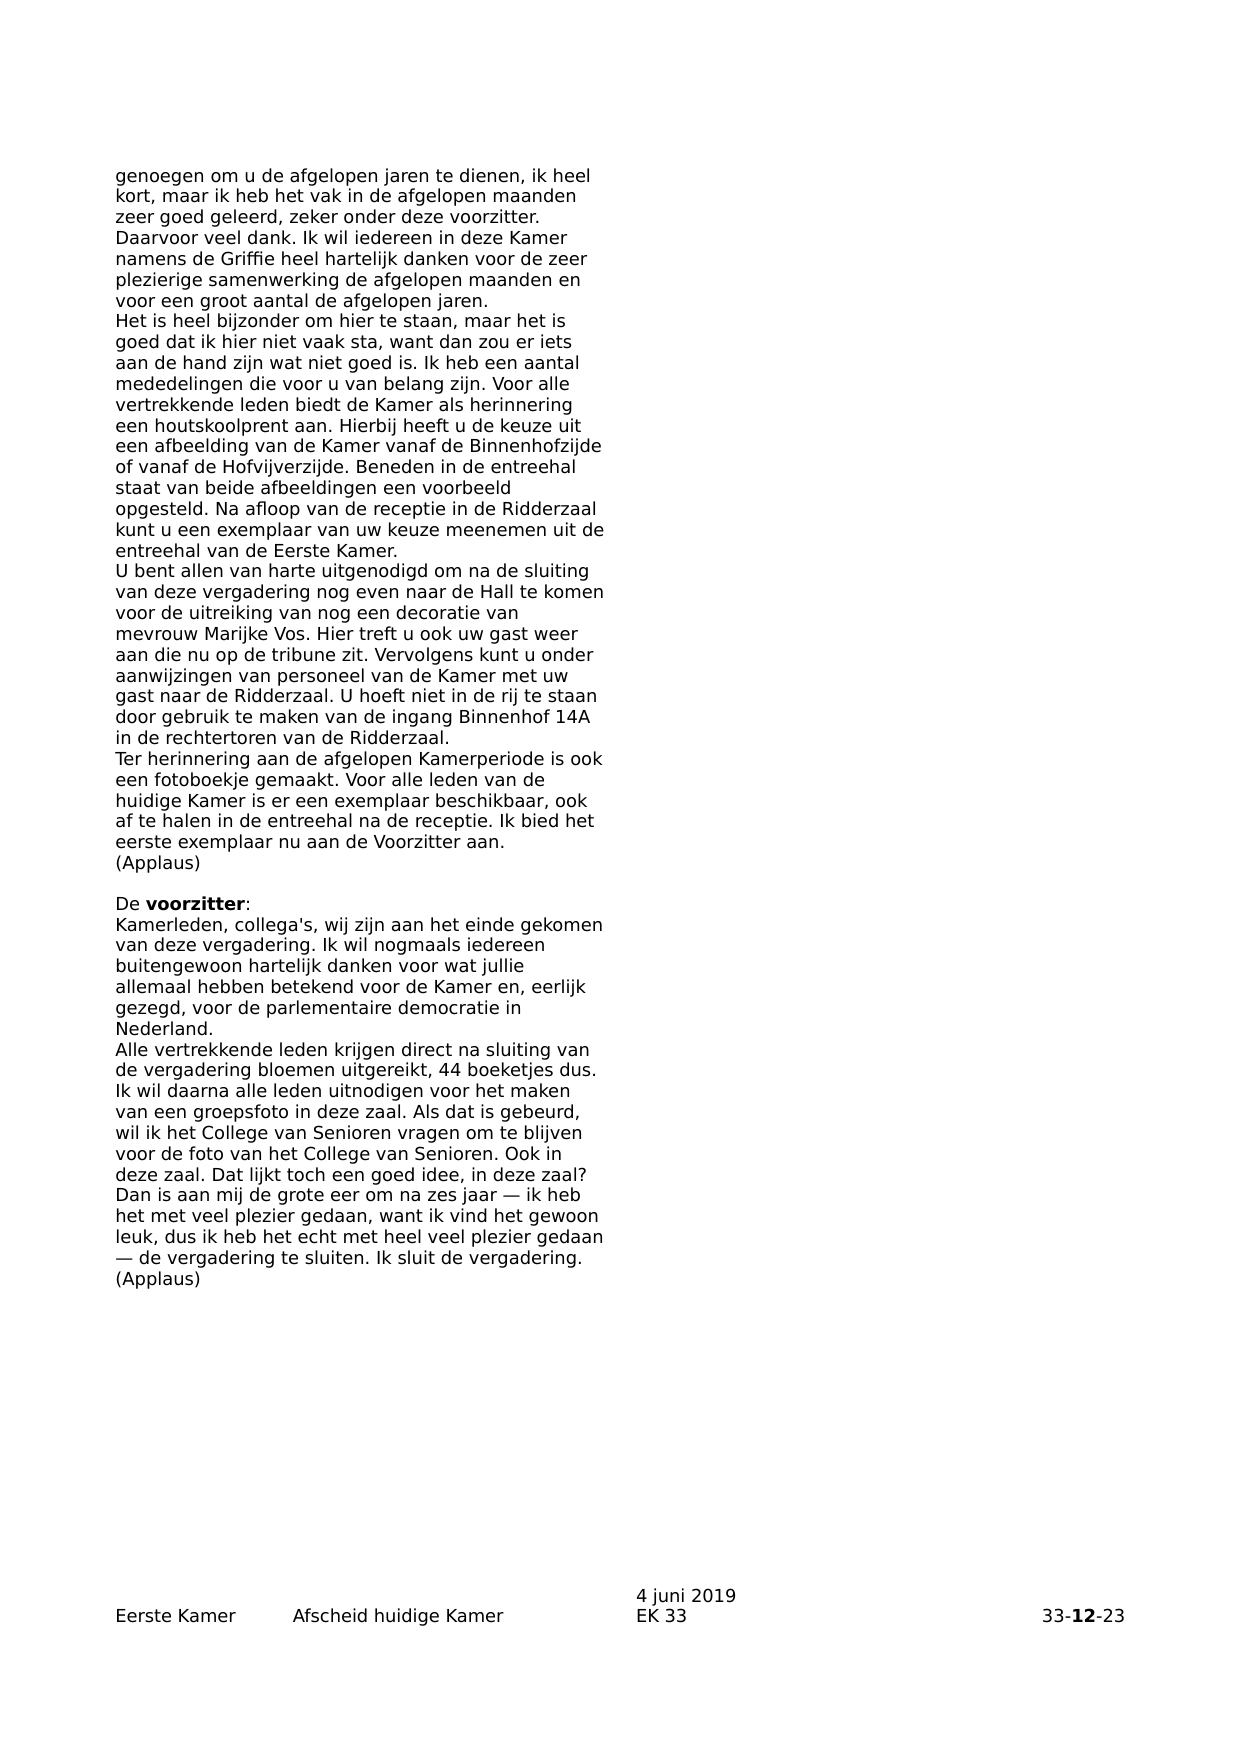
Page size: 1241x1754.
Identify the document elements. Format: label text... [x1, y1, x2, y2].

text Dan is aan mij de grote eer om na zes jaar — ik heb het met veel plezier gedaan, want ik vind het gewoon leuk, dus ik heb het echt met heel veel plezier gedaan — de vergadering te sluiten. Ik sluit de vergadering. [115, 1185, 605, 1268]
text Ter herinnering aan de afgelopen Kamerperiode is ook een fotoboekje gemaakt. Voor alle leden van de huidige Kamer is er een exemplaar beschikbaar, ook af te halen in de entreehal na de receptie. Ik bied het eerste exemplaar nu aan de Voorzitter aan. [115, 749, 605, 853]
text Kamerleden, collega's, wij zijn aan het einde gekomen van deze vergadering. Ik wil nogmaals iedereen buitengewoon hartelijk danken voor wat jullie allemaal hebben betekend voor de Kamer en, eerlijk gezegd, voor de parlementaire democratie in Nederland. [115, 914, 605, 1039]
text (Applaus) [115, 853, 605, 874]
text Het is heel bijzonder om hier te staan, maar het is goed dat ik hier niet vaak sta, want dan zou er iets aan de hand zijn wat niet goed is. Ik heb een aantal mededelingen die voor u van belang zijn. Voor alle vertrekkende leden biedt de Kamer als herinnering een houtskoolprent aan. Hierbij heeft u de keuze uit een afbeelding van de Kamer vanaf de Binnenhofzijde of vanaf de Hofvijverzijde. Beneden in de entreehal staat van beide afbeeldingen een voorbeeld opgesteld. Na afloop van de receptie in de Ridderzaal kunt u een exemplaar van uw keuze meenemen uit de entreehal van de Eerste Kamer. [115, 311, 605, 561]
text U bent allen van harte uitgenodigd om na de sluiting van deze vergadering nog even naar de Hall te komen voor de uitreiking van nog een decoratie van mevrouw Marijke Vos. Hier treft u ook uw gast weer aan die nu op de tribune zit. Vervolgens kunt u onder aanwijzingen van personeel van de Kamer met uw gast naar de Ridderzaal. U hoeft niet in de rij te staan door gebruik te maken van de ingang Binnenhof 14A in de rechtertoren van de Ridderzaal. [115, 561, 605, 749]
text De voorzitter: [115, 894, 605, 914]
text (Applaus) [115, 1268, 605, 1289]
text Alle vertrekkende leden krijgen direct na sluiting van de vergadering bloemen uitgereikt, 44 boeketjes dus. Ik wil daarna alle leden uitnodigen voor het maken van een groepsfoto in deze zaal. Als dat is gebeurd, wil ik het College van Senioren vragen om te blijven voor de foto van het College van Senioren. Ook in deze zaal. Dat lijkt toch een goed idee, in deze zaal? [115, 1039, 605, 1185]
text genoegen om u de afgelopen jaren te dienen, ik heel kort, maar ik heb het vak in de afgelopen maanden zeer goed geleerd, zeker onder deze voorzitter. Daarvoor veel dank. Ik wil iedereen in deze Kamer namens de Griffie heel hartelijk danken voor de zeer plezierige samenwerking de afgelopen maanden en voor een groot aantal de afgelopen jaren. [115, 165, 605, 311]
